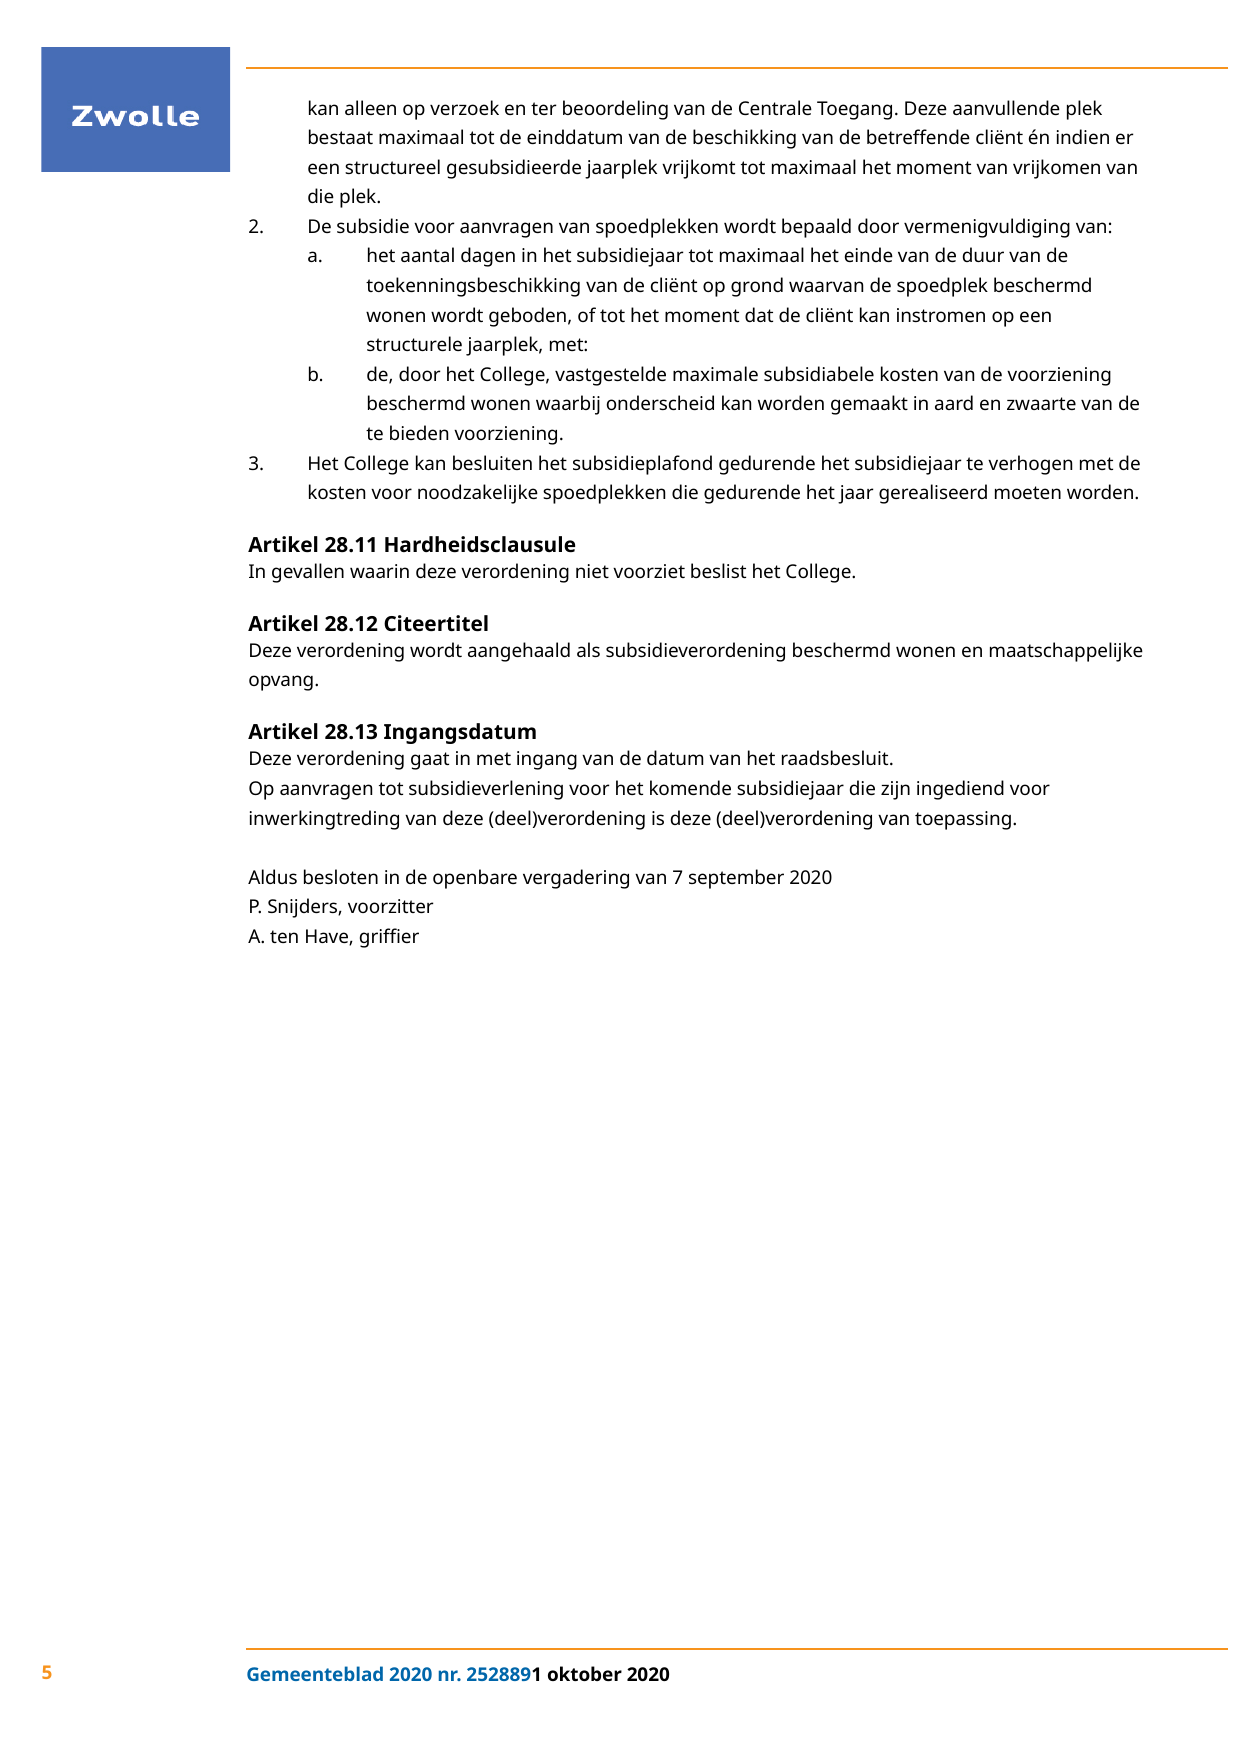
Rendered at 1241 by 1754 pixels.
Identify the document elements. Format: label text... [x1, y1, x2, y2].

picture [41, 47, 231, 172]
text Op aanvragen tot subsidieverlening voor het komende subsidiejaar die zijn ingediend voor inwerkingtreding van deze (deel)verordening is deze (deel)verordening van toepassing. [248, 775, 1152, 830]
text P. Snijders, voorzitter [248, 893, 1152, 919]
text Artikel 28.11 Hardheidsclausule [248, 530, 1152, 558]
list het aantal dagen in het subsidiejaar tot maximaal het einde van de duur van de toekenningsbeschikking van de cliënt op grond waarvan de spoedplek beschermd wonen wordt geboden, of tot het moment dat de cliënt kan instromen op een structurele jaarplek, met: [307, 243, 1152, 357]
text A. ten Have, griffier [248, 923, 1152, 949]
text In gevallen waarin deze verordening niet voorziet beslist het College. [248, 558, 1152, 584]
list de, door het College, vastgestelde maximale subsidiabele kosten van de voorziening beschermd wonen waarbij onderscheid kan worden gemaakt in aard en zwaarte van de te bieden voorziening. [307, 361, 1152, 446]
list De subsidie voor aanvragen van spoedplekken wordt bepaald door vermenigvuldiging van: [248, 213, 1152, 239]
text Artikel 28.13 Ingangsdatum [248, 717, 1152, 746]
list Het College kan besluiten het subsidieplafond gedurende het subsidiejaar te verhogen met de kosten voor noodzakelijke spoedplekken die gedurende het jaar gerealiseerd moeten worden. [248, 450, 1152, 505]
text Deze verordening gaat in met ingang van de datum van het raadsbesluit. [248, 746, 1152, 771]
text Aldus besloten in de openbare vergadering van 7 september 2020 [248, 864, 1152, 889]
text Deze verordening wordt aangehaald als subsidieverordening beschermd wonen en maatschappelijke opvang. [248, 637, 1152, 692]
text Artikel 28.12 Citeertitel [248, 609, 1152, 637]
list kan alleen op verzoek en ter beoordeling van de Centrale Toegang. Deze aanvullende plek bestaat maximaal tot de einddatum van de beschikking van de betreffende cliënt én indien er een structureel gesubsidieerde jaarplek vrijkomt tot maximaal het moment van vrijkomen van die plek. [248, 95, 1152, 209]
